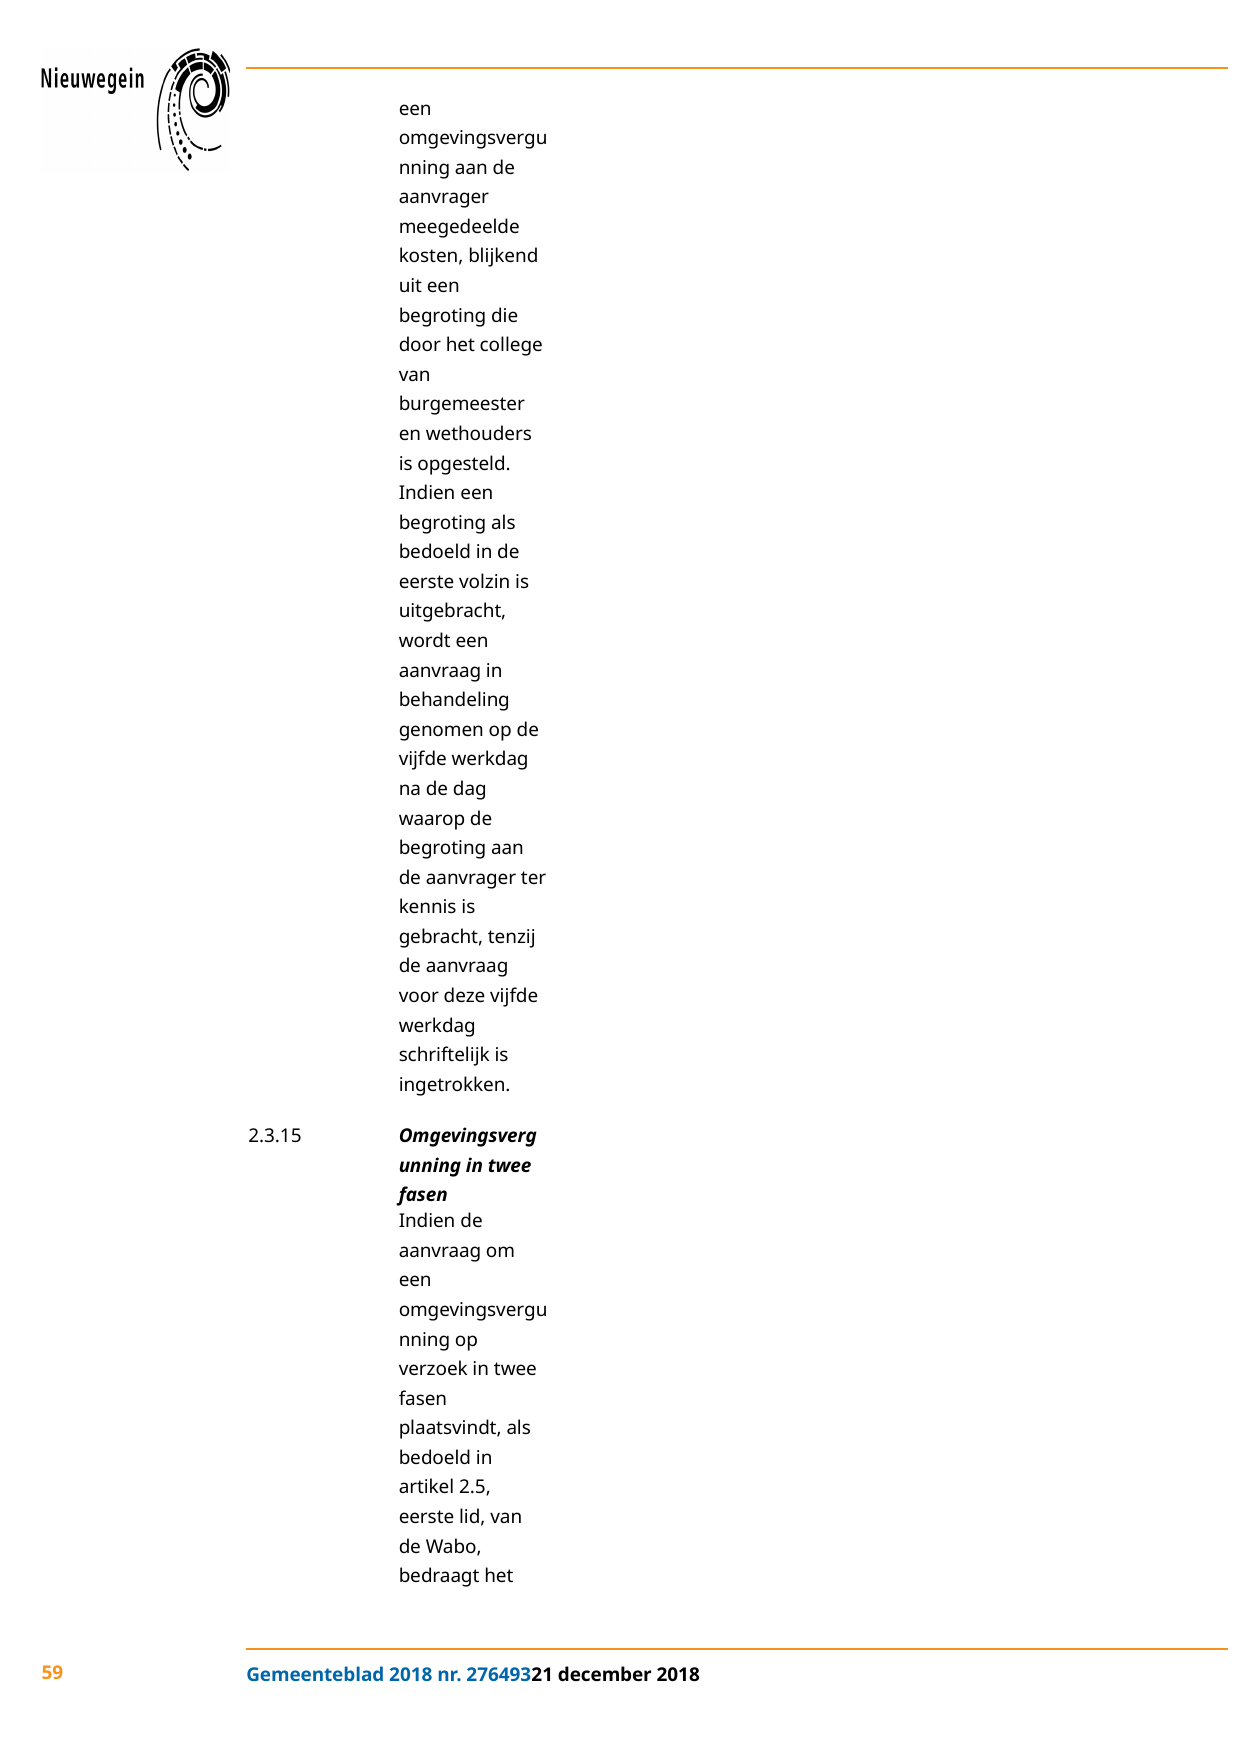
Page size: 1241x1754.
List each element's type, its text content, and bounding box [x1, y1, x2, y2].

table_cell [549, 1208, 700, 1588]
table_cell [399, 1097, 549, 1122]
table_cell een omgevingsvergunning aan de aanvrager meegedeelde kosten, blijkend uit een begroting die door het college van burgemeester en wethouders is opgesteld. Indien een begroting als bedoeld in de eerste volzin is uitgebracht, wordt een aanvraag in behandeling genomen op de vijfde werkdag na de dag waarop de begroting aan de aanvrager ter kennis is gebracht, tenzij de aanvraag voor deze vijfde werkdag schriftelijk is ingetrokken. [399, 95, 549, 1097]
table_cell [549, 95, 700, 1097]
table_cell [549, 1097, 700, 1122]
table_cell 2.3.15 [248, 1123, 398, 1207]
table_cell Indien de aanvraag om een omgevingsvergunning op verzoek in twee fasen plaatsvindt, als bedoeld in artikel 2.5, eerste lid, van de Wabo, bedraagt het [399, 1208, 549, 1588]
table_cell [549, 1123, 700, 1207]
table_cell [248, 95, 398, 1097]
table_cell Omgevingsvergunning in twee fasen [399, 1123, 549, 1207]
picture [41, 47, 231, 172]
table_cell [248, 1097, 398, 1122]
table_cell [248, 1208, 398, 1588]
